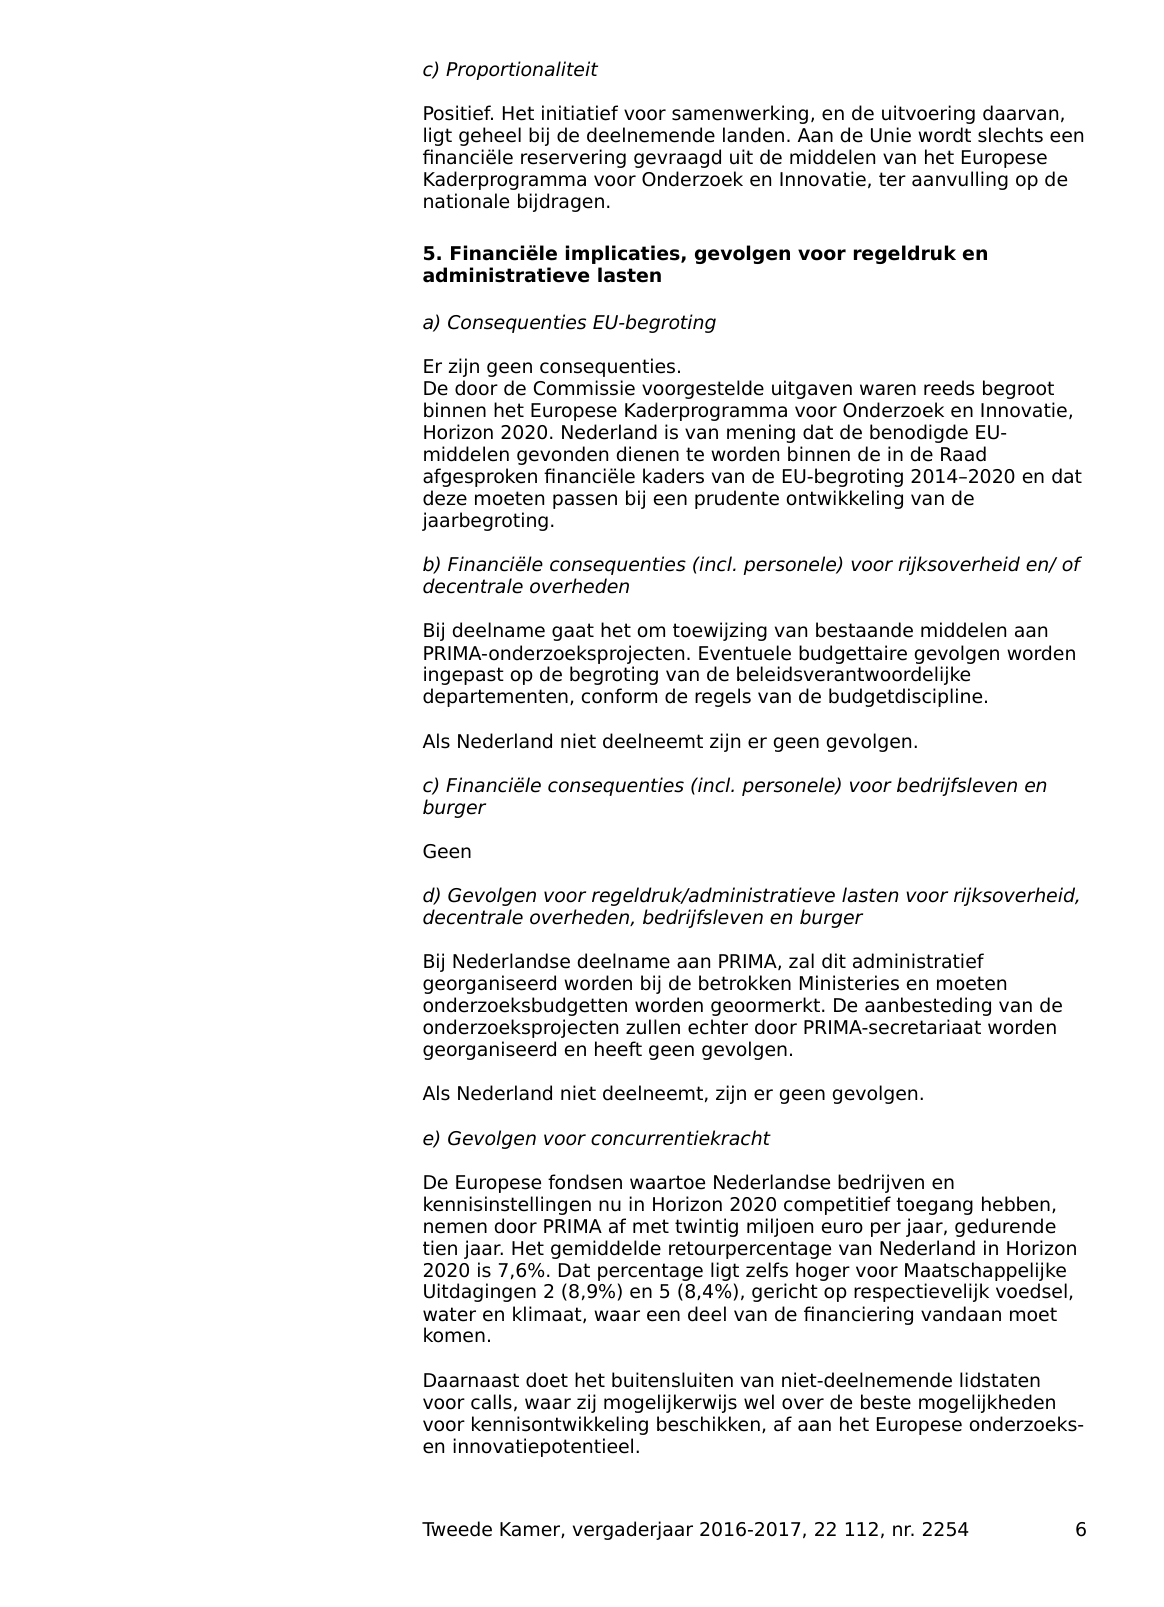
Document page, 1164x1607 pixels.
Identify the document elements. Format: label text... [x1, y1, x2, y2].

subtitle e) Gevolgen voor concurrentiekracht [422, 1127, 1087, 1149]
subtitle b) Financiële consequenties (incl. personele) voor rijksoverheid en/ of decentrale overheden [422, 554, 1087, 598]
subtitle 5. Financiële implicaties, gevolgen voor regeldruk en administratieve lasten [422, 243, 1087, 287]
text Daarnaast doet het buitensluiten van niet-deelnemende lidstaten voor calls, waar zij mogelijkerwijs wel over de beste mogelijkheden voor kennisontwikkeling beschikken, af aan het Europese onderzoeks- en innovatiepotentieel. [422, 1369, 1087, 1457]
text Bij Nederlandse deelname aan PRIMA, zal dit administratief georganiseerd worden bij de betrokken Ministeries en moeten onderzoeksbudgetten worden geoormerkt. De aanbesteding van de onderzoeksprojecten zullen echter door PRIMA-secretariaat worden georganiseerd en heeft geen gevolgen. [422, 951, 1087, 1061]
text Er zijn geen consequenties. [422, 356, 1087, 378]
text De Europese fondsen waartoe Nederlandse bedrijven en kennisinstellingen nu in Horizon 2020 competitief toegang hebben, nemen door PRIMA af met twintig miljoen euro per jaar, gedurende tien jaar. Het gemiddelde retourpercentage van Nederland in Horizon 2020 is 7,6%. Dat percentage ligt zelfs hoger voor Maatschappelijke Uitdagingen 2 (8,9%) en 5 (8,4%), gericht op respectievelijk voedsel, water en klimaat, waar een deel van de financiering vandaan moet komen. [422, 1172, 1087, 1347]
subtitle c) Financiële consequenties (incl. personele) voor bedrijfsleven en burger [422, 775, 1087, 819]
text Geen [422, 841, 1087, 863]
text Positief. Het initiatief voor samenwerking, en de uitvoering daarvan, ligt geheel bij de deelnemende landen. Aan de Unie wordt slechts een financiële reservering gevraagd uit de middelen van het Europese Kaderprogramma voor Onderzoek en Innovatie, ter aanvulling op de nationale bijdragen. [422, 103, 1087, 213]
subtitle a) Consequenties EU-begroting [422, 312, 1087, 334]
text Als Nederland niet deelneemt zijn er geen gevolgen. [422, 731, 1087, 752]
text Als Nederland niet deelneemt, zijn er geen gevolgen. [422, 1083, 1087, 1105]
subtitle c) Proportionaliteit [422, 59, 1087, 81]
text Bij deelname gaat het om toewijzing van bestaande middelen aan PRIMA-onderzoeksprojecten. Eventuele budgettaire gevolgen worden ingepast op de begroting van de beleidsverantwoordelijke departementen, conform de regels van de budgetdiscipline. [422, 620, 1087, 708]
text De door de Commissie voorgestelde uitgaven waren reeds begroot binnen het Europese Kaderprogramma voor Onderzoek en Innovatie, Horizon 2020. Nederland is van mening dat de benodigde EU-middelen gevonden dienen te worden binnen de in de Raad afgesproken financiële kaders van de EU-begroting 2014–2020 en dat deze moeten passen bij een prudente ontwikkeling van de jaarbegroting. [422, 378, 1087, 532]
subtitle d) Gevolgen voor regeldruk/administratieve lasten voor rijksoverheid, decentrale overheden, bedrijfsleven en burger [422, 885, 1087, 929]
